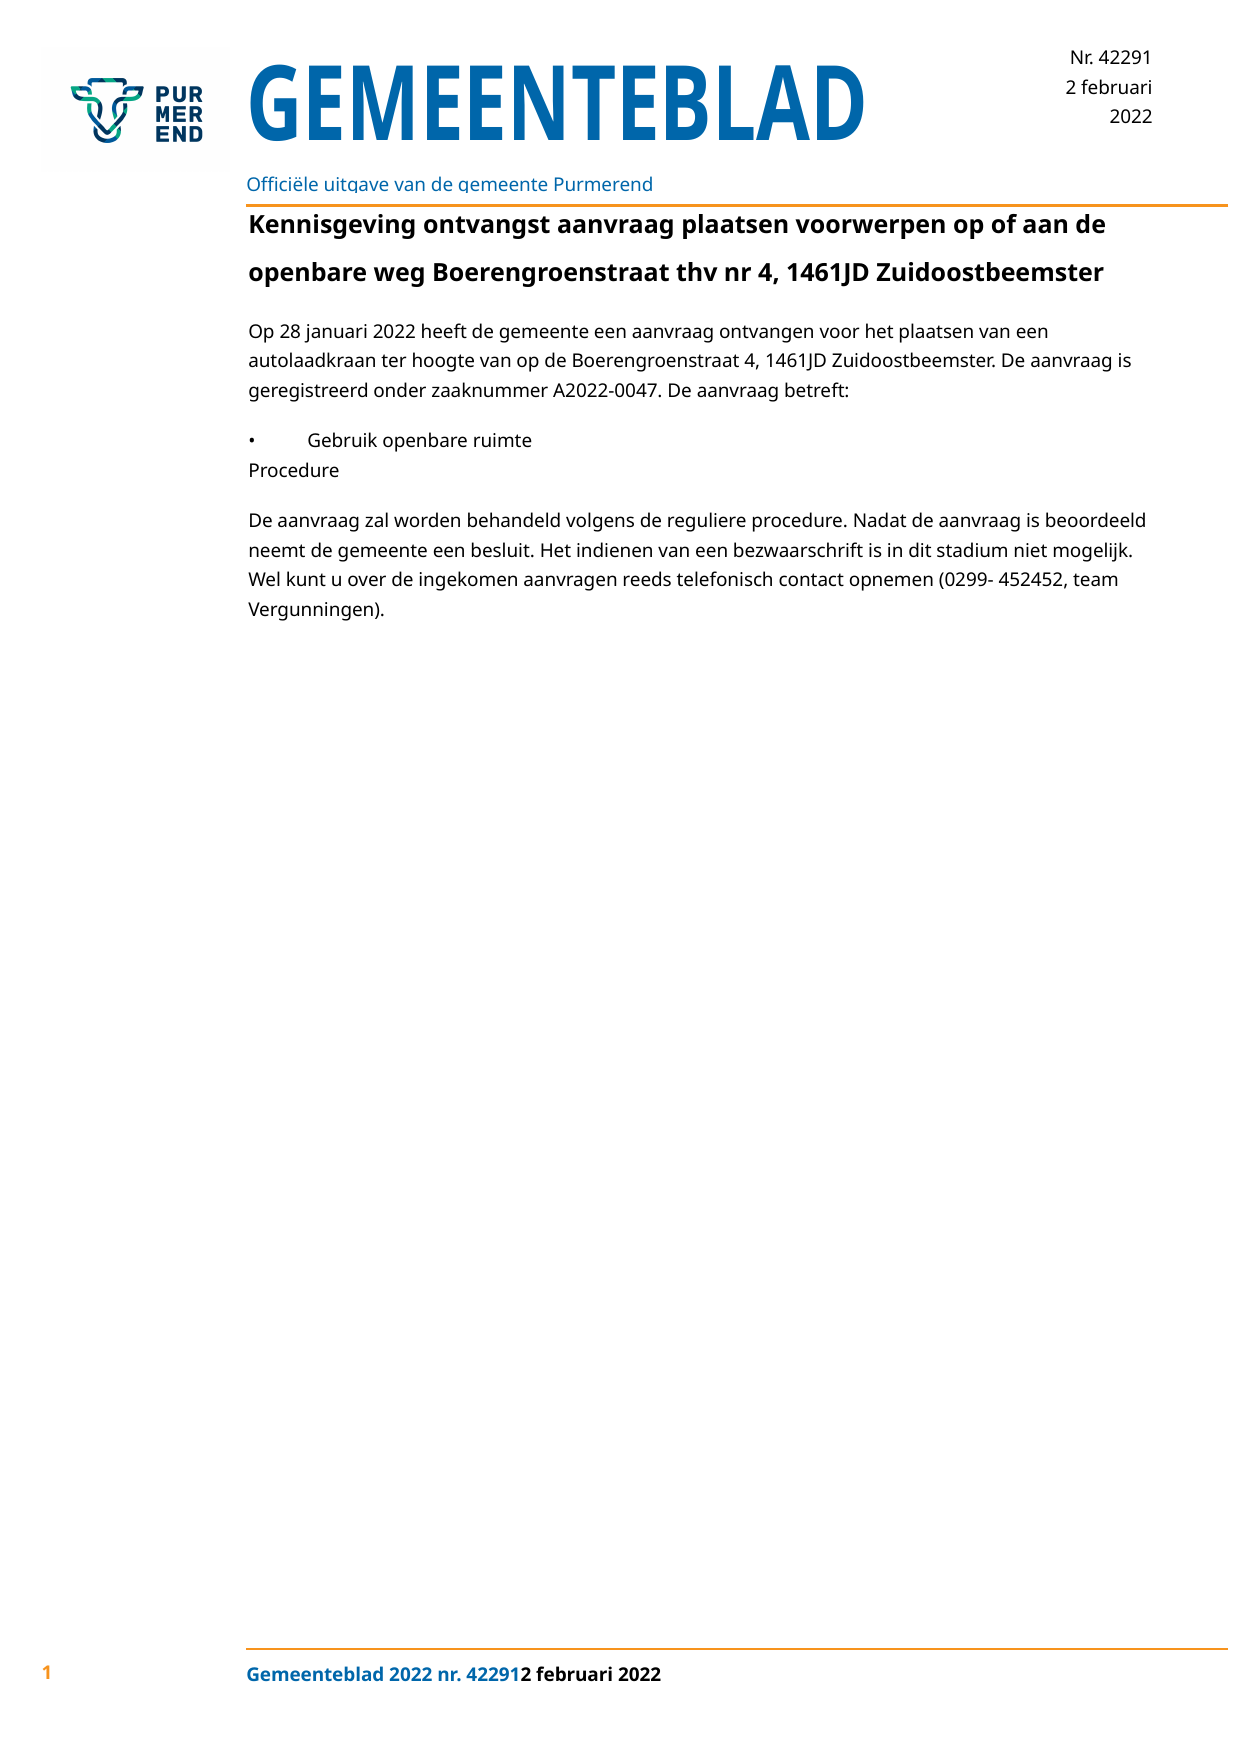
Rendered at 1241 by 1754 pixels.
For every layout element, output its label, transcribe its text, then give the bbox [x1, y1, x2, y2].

text Op 28 januari 2022 heeft de gemeente een aanvraag ontvangen voor het plaatsen van een autolaadkraan ter hoogte van op de Boerengroenstraat 4, 1461JD Zuidoostbeemster. De aanvraag is geregistreerd onder zaaknummer A2022-0047. De aanvraag betreft: [248, 318, 1152, 403]
picture [41, 47, 231, 172]
text Kennisgeving ontvangst aanvraag plaatsen voorwerpen op of aan de openbare weg Boerengroenstraat thv nr 4, 1461JD Zuidoostbeemster [248, 207, 1152, 288]
list Gebruik openbare ruimte [248, 427, 1152, 453]
text De aanvraag zal worden behandeld volgens de reguliere procedure. Nadat de aanvraag is beoordeeld neemt de gemeente een besluit. Het indienen van een bezwaarschrift is in dit stadium niet mogelijk. Wel kunt u over de ingekomen aanvragen reeds telefonisch contact opnemen (0299- 452452, team Vergunningen). [248, 507, 1152, 622]
text Procedure [248, 457, 1152, 483]
